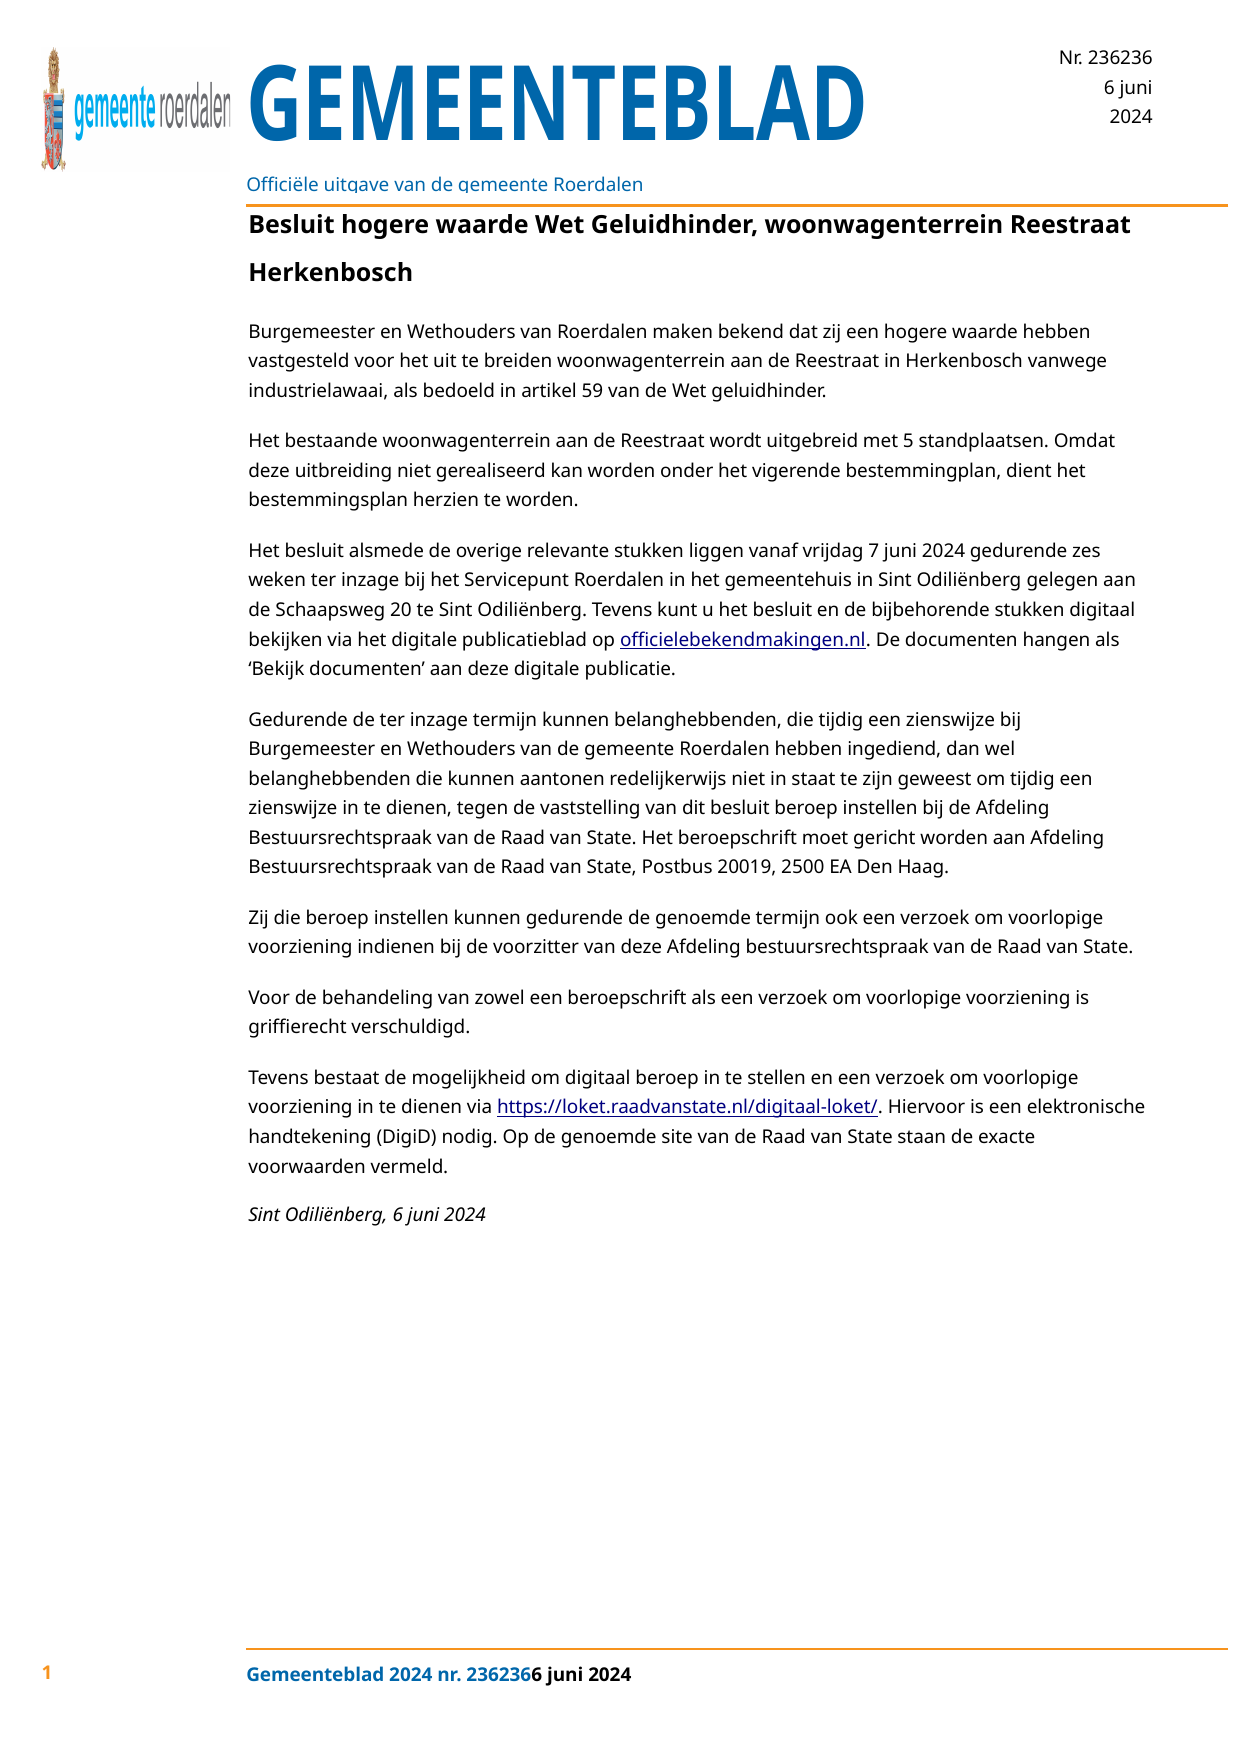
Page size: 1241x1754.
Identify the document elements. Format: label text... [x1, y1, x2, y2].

text Voor de behandeling van zowel een beroepschrift als een verzoek om voorlopige voorziening is griffierecht verschuldigd. [248, 984, 1152, 1039]
text Gedurende de ter inzage termijn kunnen belanghebbenden, die tijdig een zienswijze bij Burgemeester en Wethouders van de gemeente Roerdalen hebben ingediend, dan wel belanghebbenden die kunnen aantonen redelijkerwijs niet in staat te zijn geweest om tijdig een zienswijze in te dienen, tegen de vaststelling van dit besluit beroep instellen bij de Afdeling Bestuursrechtspraak van de Raad van State. Het beroepschrift moet gericht worden aan Afdeling Bestuursrechtspraak van de Raad van State, Postbus 20019, 2500 EA Den Haag. [248, 706, 1152, 879]
text Burgemeester en Wethouders van Roerdalen maken bekend dat zij een hogere waarde hebben vastgesteld voor het uit te breiden woonwagenterrein aan de Reestraat in Herkenbosch vanwege industrielawaai, als bedoeld in artikel 59 van de Wet geluidhinder. [248, 318, 1152, 403]
text Het besluit alsmede de overige relevante stukken liggen vanaf vrijdag 7 juni 2024 gedurende zes weken ter inzage bij het Servicepunt Roerdalen in het gemeentehuis in Sint Odiliënberg gelegen aan de Schaapsweg 20 te Sint Odiliënberg. Tevens kunt u het besluit en de bijbehorende stukken digitaal bekijken via het digitale publicatieblad op officielebekendmakingen.nl. De documenten hangen als ‘Bekijk documenten’ aan deze digitale publicatie. [248, 537, 1152, 681]
text Sint Odiliënberg, 6 juni 2024 [248, 1201, 1152, 1226]
text Tevens bestaat de mogelijkheid om digitaal beroep in te stellen en een verzoek om voorlopige voorziening in te dienen via https://loket.raadvanstate.nl/digitaal-loket/. Hiervoor is een elektronische handtekening (DigiD) nodig. Op de genoemde site van de Raad van State staan de exacte voorwaarden vermeld. [248, 1064, 1152, 1179]
picture [41, 47, 231, 172]
text Het bestaande woonwagenterrein aan de Reestraat wordt uitgebreid met 5 standplaatsen. Omdat deze uitbreiding niet gerealiseerd kan worden onder het vigerende bestemmingplan, dient het bestemmingsplan herzien te worden. [248, 427, 1152, 512]
text Zij die beroep instellen kunnen gedurende de genoemde termijn ook een verzoek om voorlopige voorziening indienen bij de voorzitter van deze Afdeling bestuursrechtspraak van de Raad van State. [248, 904, 1152, 959]
text Besluit hogere waarde Wet Geluidhinder, woonwagenterrein Reestraat Herkenbosch [248, 207, 1152, 288]
